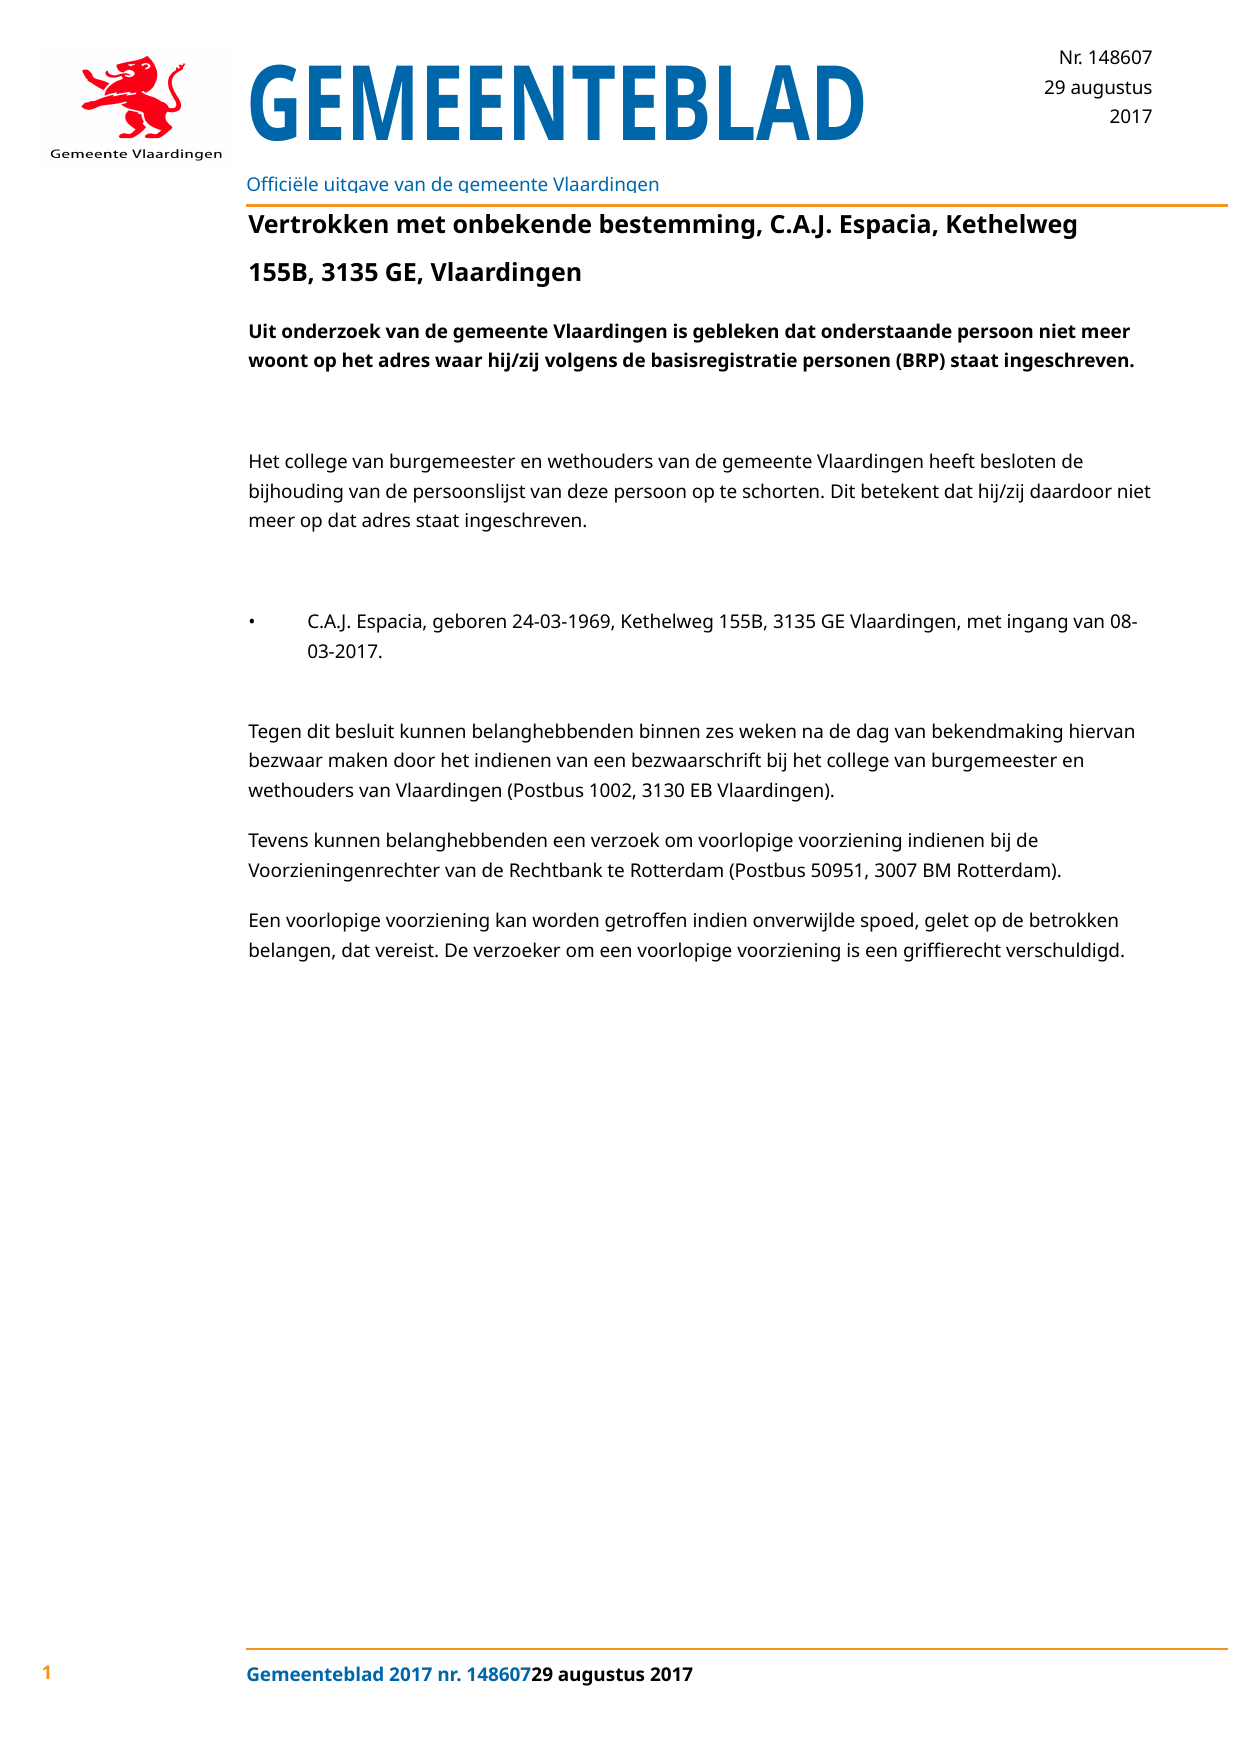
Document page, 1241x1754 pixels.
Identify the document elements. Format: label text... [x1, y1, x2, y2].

text Tegen dit besluit kunnen belanghebbenden binnen zes weken na de dag van bekendmaking hiervan bezwaar maken door het indienen van een bezwaarschrift bij het college van burgemeester en wethouders van Vlaardingen (Postbus 1002, 3130 EB Vlaardingen). [248, 718, 1152, 803]
picture [41, 47, 231, 172]
text Een voorlopige voorziening kan worden getroffen indien onverwijlde spoed, gelet op de betrokken belangen, dat vereist. De verzoeker om een voorlopige voorziening is een griffierecht verschuldigd. [248, 907, 1152, 963]
text Vertrokken met onbekende bestemming, C.A.J. Espacia, Kethelweg 155B, 3135 GE, Vlaardingen [248, 207, 1152, 288]
text Het college van burgemeester en wethouders van de gemeente Vlaardingen heeft besloten de bijhouding van de persoonslijst van deze persoon op te schorten. Dit betekent dat hij/zij daardoor niet meer op dat adres staat ingeschreven. [248, 448, 1152, 533]
text Tevens kunnen belanghebbenden een verzoek om voorlopige voorziening indienen bij de Voorzieningenrechter van de Rechtbank te Rotterdam (Postbus 50951, 3007 BM Rotterdam). [248, 827, 1152, 883]
list C.A.J. Espacia, geboren 24-03-1969, Kethelweg 155B, 3135 GE Vlaardingen, met ingang van 08-03-2017. [248, 608, 1152, 664]
text Uit onderzoek van de gemeente Vlaardingen is gebleken dat onderstaande persoon niet meer woont op het adres waar hij/zij volgens de basisregistratie personen (BRP) staat ingeschreven. [248, 318, 1152, 373]
